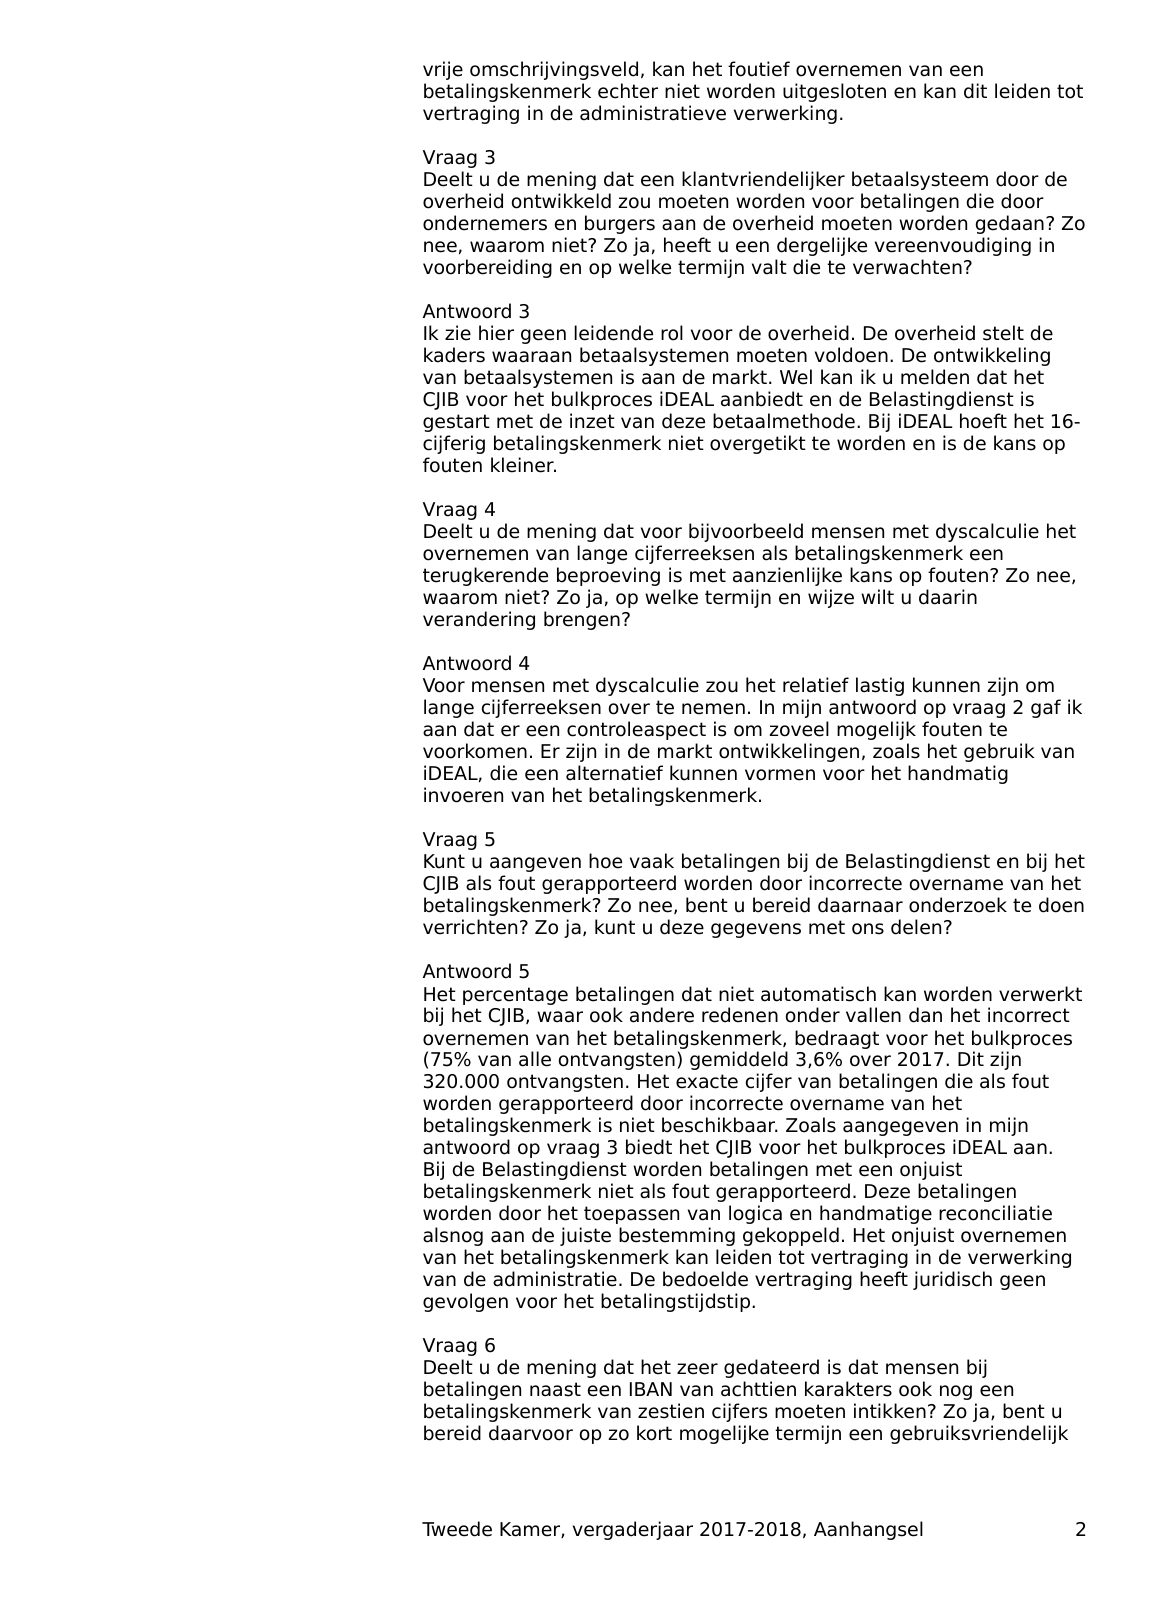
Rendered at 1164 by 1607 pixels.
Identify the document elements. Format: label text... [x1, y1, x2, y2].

text Ik zie hier geen leidende rol voor de overheid. De overheid stelt de kaders waaraan betaalsystemen moeten voldoen. De ontwikkeling van betaalsystemen is aan de markt. Wel kan ik u melden dat het CJIB voor het bulkproces iDEAL aanbiedt en de Belastingdienst is gestart met de inzet van deze betaalmethode. Bij iDEAL hoeft het 16-cijferig betalingskenmerk niet overgetikt te worden en is de kans op fouten kleiner. [422, 323, 1087, 477]
text Bij de Belastingdienst worden betalingen met een onjuist betalingskenmerk niet als fout gerapporteerd. Deze betalingen worden door het toepassen van logica en handmatige reconciliatie alsnog aan de juiste bestemming gekoppeld. Het onjuist overnemen van het betalingskenmerk kan leiden tot vertraging in de verwerking van de administratie. De bedoelde vertraging heeft juridisch geen gevolgen voor het betalingstijdstip. [422, 1159, 1087, 1313]
text Deelt u de mening dat een klantvriendelijker betaalsysteem door de overheid ontwikkeld zou moeten worden voor betalingen die door ondernemers en burgers aan de overheid moeten worden gedaan? Zo nee, waarom niet? Zo ja, heeft u een dergelijke vereenvoudiging in voorbereiding en op welke termijn valt die te verwachten? [422, 169, 1087, 279]
text Vraag 6 [422, 1335, 1087, 1357]
text Antwoord 4 [422, 653, 1087, 675]
text Het percentage betalingen dat niet automatisch kan worden verwerkt bij het CJIB, waar ook andere redenen onder vallen dan het incorrect overnemen van het betalingskenmerk, bedraagt voor het bulkproces (75% van alle ontvangsten) gemiddeld 3,6% over 2017. Dit zijn 320.000 ontvangsten. Het exacte cijfer van betalingen die als fout worden gerapporteerd door incorrecte overname van het betalingskenmerk is niet beschikbaar. Zoals aangegeven in mijn antwoord op vraag 3 biedt het CJIB voor het bulkproces iDEAL aan. [422, 983, 1087, 1159]
text vrije omschrijvingsveld, kan het foutief overnemen van een betalingskenmerk echter niet worden uitgesloten en kan dit leiden tot vertraging in de administratieve verwerking. [422, 59, 1087, 125]
text Deelt u de mening dat het zeer gedateerd is dat mensen bij betalingen naast een IBAN van achttien karakters ook nog een betalingskenmerk van zestien cijfers moeten intikken? Zo ja, bent u bereid daarvoor op zo kort mogelijke termijn een gebruiksvriendelijk [422, 1357, 1087, 1445]
text Vraag 5 [422, 829, 1087, 851]
text Voor mensen met dyscalculie zou het relatief lastig kunnen zijn om lange cijferreeksen over te nemen. In mijn antwoord op vraag 2 gaf ik aan dat er een controleaspect is om zoveel mogelijk fouten te voorkomen. Er zijn in de markt ontwikkelingen, zoals het gebruik van iDEAL, die een alternatief kunnen vormen voor het handmatig invoeren van het betalingskenmerk. [422, 675, 1087, 807]
text Vraag 4 [422, 499, 1087, 521]
text Antwoord 5 [422, 961, 1087, 983]
text Antwoord 3 [422, 301, 1087, 323]
text Kunt u aangeven hoe vaak betalingen bij de Belastingdienst en bij het CJIB als fout gerapporteerd worden door incorrecte overname van het betalingskenmerk? Zo nee, bent u bereid daarnaar onderzoek te doen verrichten? Zo ja, kunt u deze gegevens met ons delen? [422, 851, 1087, 939]
text Vraag 3 [422, 147, 1087, 169]
text Deelt u de mening dat voor bijvoorbeeld mensen met dyscalculie het overnemen van lange cijferreeksen als betalingskenmerk een terugkerende beproeving is met aanzienlijke kans op fouten? Zo nee, waarom niet? Zo ja, op welke termijn en wijze wilt u daarin verandering brengen? [422, 521, 1087, 631]
